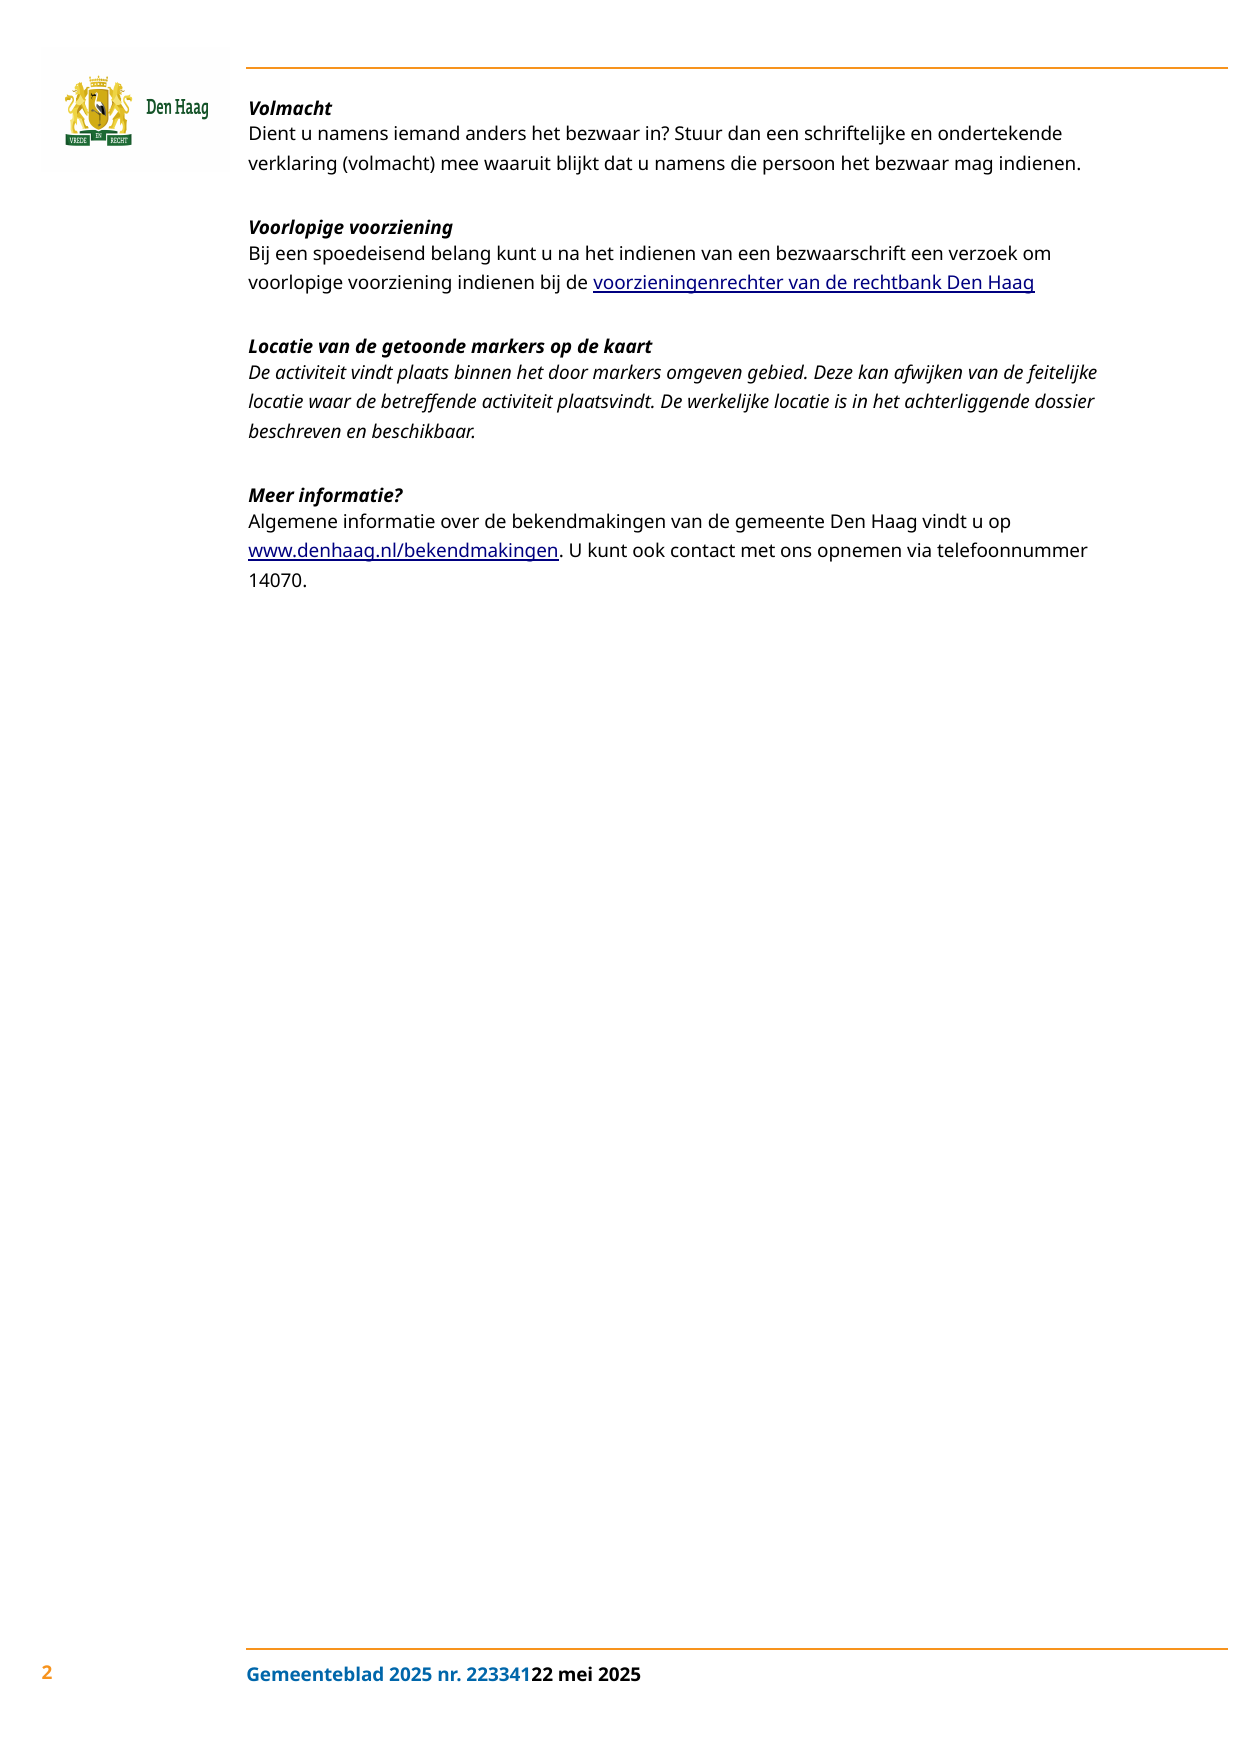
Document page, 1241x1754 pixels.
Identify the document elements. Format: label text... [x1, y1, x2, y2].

text Meer informatie? [248, 482, 1152, 508]
text De activiteit vindt plaats binnen het door markers omgeven gebied. Deze kan afwijken van de feitelijke locatie waar de betreffende activiteit plaatsvindt. De werkelijke locatie is in het achterliggende dossier beschreven en beschikbaar. [248, 359, 1152, 444]
text Bij een spoedeisend belang kunt u na het indienen van een bezwaarschrift een verzoek om voorlopige voorziening indienen bij de voorzieningenrechter van de rechtbank Den Haag [248, 240, 1152, 295]
text Dient u namens iemand anders het bezwaar in? Stuur dan een schriftelijke en ondertekende verklaring (volmacht) mee waaruit blijkt dat u namens die persoon het bezwaar mag indienen. [248, 121, 1152, 176]
picture [41, 47, 231, 172]
text Algemene informatie over de bekendmakingen van de gemeente Den Haag vindt u op www.denhaag.nl/bekendmakingen. U kunt ook contact met ons opnemen via telefoonnummer 14070. [248, 508, 1152, 593]
text Volmacht [248, 95, 1152, 121]
text Voorlopige voorziening [248, 214, 1152, 240]
text Locatie van de getoonde markers op de kaart [248, 333, 1152, 359]
